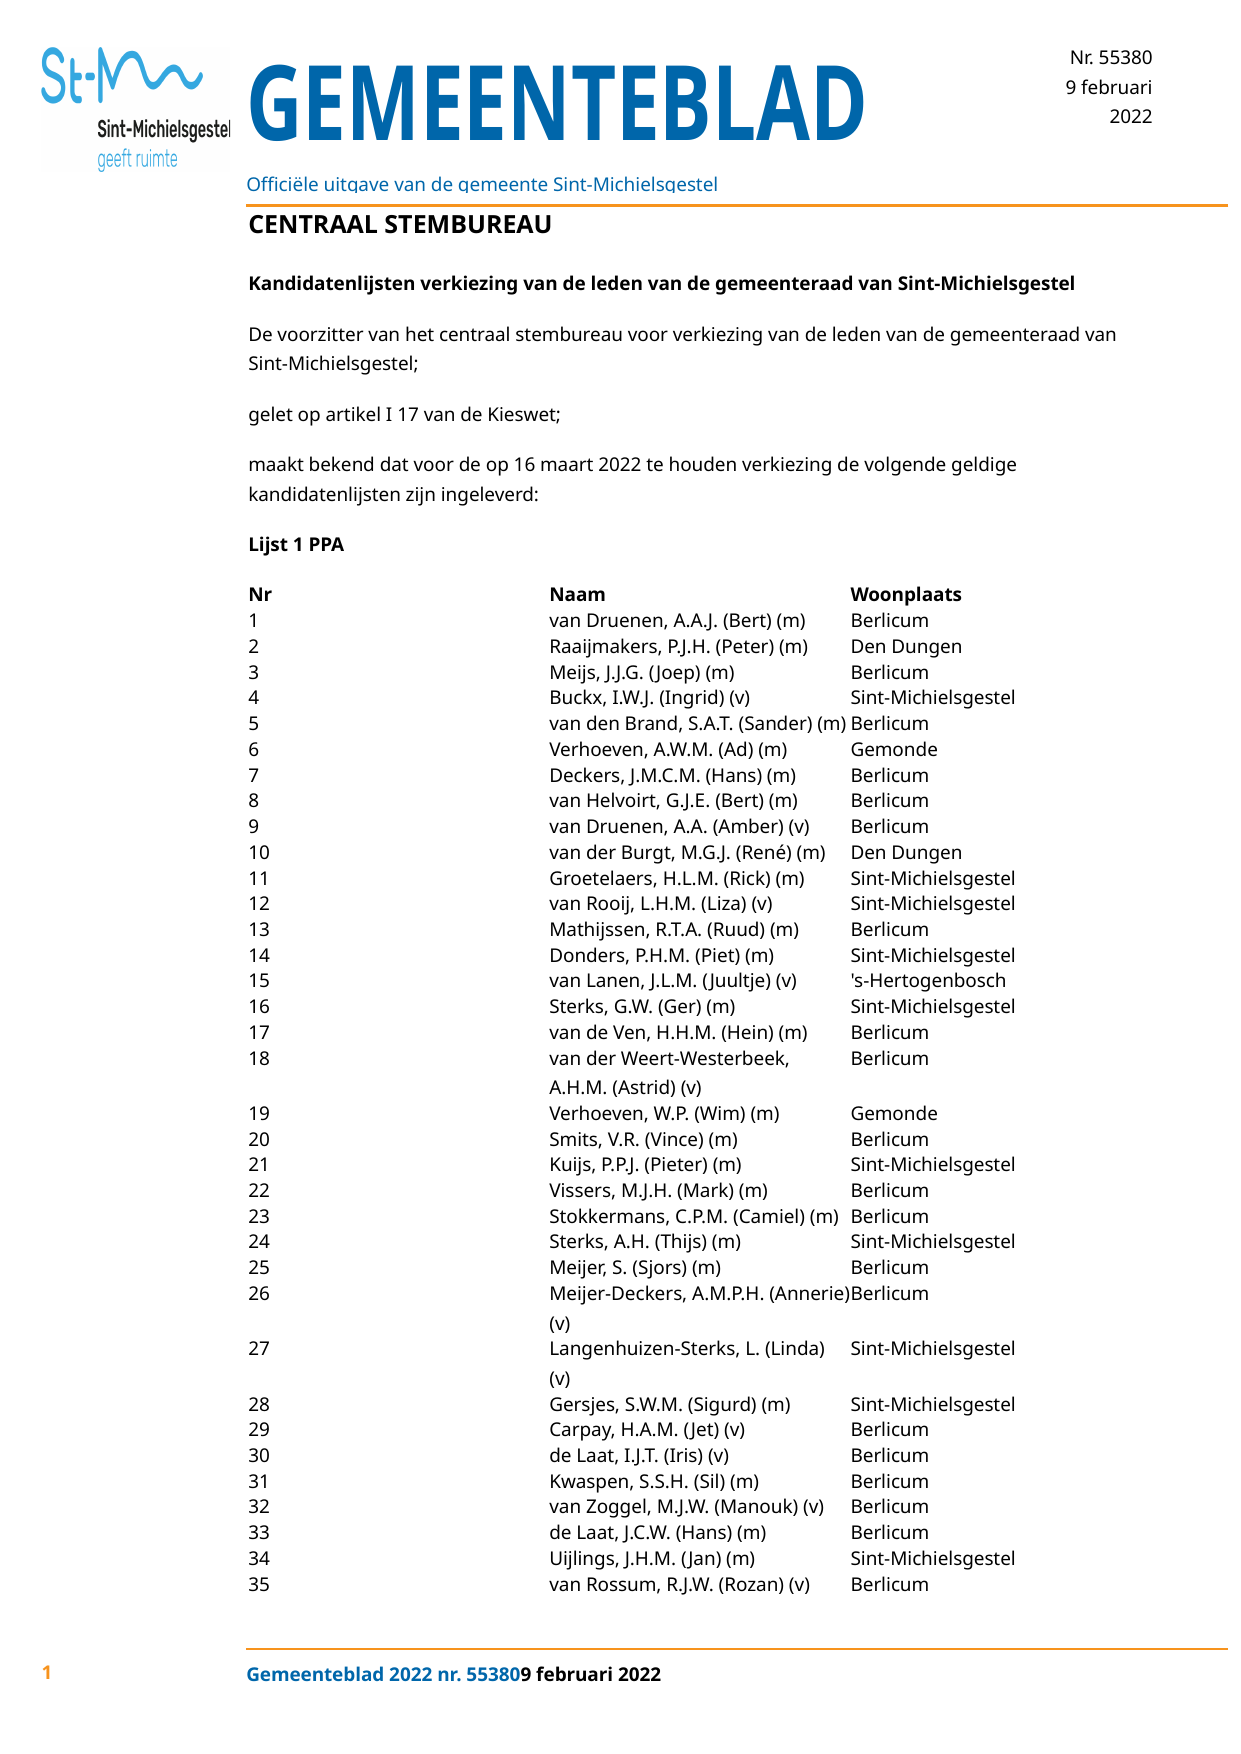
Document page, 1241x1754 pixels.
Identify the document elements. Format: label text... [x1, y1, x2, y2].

table_cell Deckers, J.M.C.M. (Hans) (m) [549, 762, 850, 787]
table_cell 6 [248, 736, 549, 762]
table_cell Berlicum [850, 1468, 1152, 1494]
table_cell Den Dungen [850, 839, 1152, 865]
table_cell Den Dungen [850, 633, 1152, 659]
table_cell Berlicum [850, 1571, 1152, 1597]
table_cell Kuijs, P.P.J. (Pieter) (m) [549, 1152, 850, 1177]
table_cell Berlicum [850, 1255, 1152, 1280]
table_cell 24 [248, 1229, 549, 1254]
table_cell Berlicum [850, 916, 1152, 942]
table_cell van Druenen, A.A. (Amber) (v) [549, 813, 850, 839]
text gelet op artikel I 17 van de Kieswet; [248, 401, 1152, 426]
table_cell van Lanen, J.L.M. (Juultje) (v) [549, 968, 850, 993]
table_cell Sint-Michielsgestel [850, 1152, 1152, 1177]
table_cell 28 [248, 1391, 549, 1417]
table_cell Berlicum [850, 1494, 1152, 1519]
table_cell Berlicum [850, 1442, 1152, 1468]
table_cell Vissers, M.J.H. (Mark) (m) [549, 1177, 850, 1203]
text Kandidatenlijsten verkiezing van de leden van de gemeenteraad van Sint-Michielsgestel [248, 270, 1152, 296]
table_cell Raaijmakers, P.J.H. (Peter) (m) [549, 633, 850, 659]
table_cell Carpay, H.A.M. (Jet) (v) [549, 1417, 850, 1442]
table_cell 12 [248, 890, 549, 916]
table_cell 17 [248, 1019, 549, 1045]
table_cell 35 [248, 1571, 549, 1597]
table_cell 7 [248, 762, 549, 787]
text Lijst 1 PPA [248, 531, 1152, 557]
table_cell van den Brand, S.A.T. (Sander) (m) [549, 710, 850, 736]
table_cell Stokkermans, C.P.M. (Camiel) (m) [549, 1203, 850, 1229]
table_cell Sint-Michielsgestel [850, 1545, 1152, 1571]
table_cell 1 [248, 608, 549, 633]
table_cell van Helvoirt, G.J.E. (Bert) (m) [549, 788, 850, 813]
table_cell 10 [248, 839, 549, 865]
table_header Naam [549, 582, 850, 607]
table_cell Donders, P.H.M. (Piet) (m) [549, 942, 850, 968]
table_cell Gemonde [850, 736, 1152, 762]
table_cell 25 [248, 1255, 549, 1280]
table_cell Sint-Michielsgestel [850, 1229, 1152, 1254]
table_cell Kwaspen, S.S.H. (Sil) (m) [549, 1468, 850, 1494]
table_cell 4 [248, 685, 549, 710]
table_cell Meijer, S. (Sjors) (m) [549, 1255, 850, 1280]
table_cell Sint-Michielsgestel [850, 993, 1152, 1019]
table_cell Berlicum [850, 1417, 1152, 1442]
table_cell van Rooij, L.H.M. (Liza) (v) [549, 890, 850, 916]
table_cell 27 [248, 1336, 549, 1391]
text De voorzitter van het centraal stembureau voor verkiezing van de leden van de gemeenteraad van Sint-Michielsgestel; [248, 321, 1152, 376]
table_cell 19 [248, 1100, 549, 1126]
table_cell Sint-Michielsgestel [850, 890, 1152, 916]
table_cell van de Ven, H.H.M. (Hein) (m) [549, 1019, 850, 1045]
table_cell 5 [248, 710, 549, 736]
table_cell Berlicum [850, 788, 1152, 813]
table_cell van Rossum, R.J.W. (Rozan) (v) [549, 1571, 850, 1597]
table_cell Sint-Michielsgestel [850, 942, 1152, 968]
table_cell Berlicum [850, 1203, 1152, 1229]
table_cell Meijs, J.J.G. (Joep) (m) [549, 659, 850, 684]
table_cell 21 [248, 1152, 549, 1177]
table_cell Berlicum [850, 1280, 1152, 1336]
table_cell 30 [248, 1442, 549, 1468]
table_cell 16 [248, 993, 549, 1019]
table_cell Buckx, I.W.J. (Ingrid) (v) [549, 685, 850, 710]
table_cell 31 [248, 1468, 549, 1494]
table_cell 14 [248, 942, 549, 968]
table_cell 22 [248, 1177, 549, 1203]
table_cell Mathijssen, R.T.A. (Ruud) (m) [549, 916, 850, 942]
table_cell 13 [248, 916, 549, 942]
table_cell 's-Hertogenbosch [850, 968, 1152, 993]
table_cell Berlicum [850, 1520, 1152, 1545]
table_cell 26 [248, 1280, 549, 1336]
table_cell 20 [248, 1126, 549, 1152]
table_cell Berlicum [850, 608, 1152, 633]
table_cell Gersjes, S.W.M. (Sigurd) (m) [549, 1391, 850, 1417]
table_cell Berlicum [850, 762, 1152, 787]
table_cell Smits, V.R. (Vince) (m) [549, 1126, 850, 1152]
table_cell 29 [248, 1417, 549, 1442]
table_cell Langenhuizen-Sterks, L. (Linda) (v) [549, 1336, 850, 1391]
table_cell Verhoeven, W.P. (Wim) (m) [549, 1100, 850, 1126]
table_cell van Zoggel, M.J.W. (Manouk) (v) [549, 1494, 850, 1519]
table_cell van der Burgt, M.G.J. (René) (m) [549, 839, 850, 865]
table_cell Berlicum [850, 1126, 1152, 1152]
text CENTRAAL STEMBUREAU [248, 207, 1152, 241]
table_cell Uijlings, J.H.M. (Jan) (m) [549, 1545, 850, 1571]
table_cell Sint-Michielsgestel [850, 1391, 1152, 1417]
table_cell Sterks, A.H. (Thijs) (m) [549, 1229, 850, 1254]
table_cell Sint-Michielsgestel [850, 685, 1152, 710]
picture [41, 47, 231, 172]
table_cell 9 [248, 813, 549, 839]
table_header Woonplaats [850, 582, 1152, 607]
table_cell 15 [248, 968, 549, 993]
table_cell 34 [248, 1545, 549, 1571]
text maakt bekend dat voor de op 16 maart 2022 te houden verkiezing de volgende geldige kandidatenlijsten zijn ingeleverd: [248, 451, 1152, 506]
table_cell Berlicum [850, 1019, 1152, 1045]
table_cell 8 [248, 788, 549, 813]
table_cell Sint-Michielsgestel [850, 1336, 1152, 1391]
table_cell 2 [248, 633, 549, 659]
table_cell 33 [248, 1520, 549, 1545]
table_cell Berlicum [850, 813, 1152, 839]
table_cell Gemonde [850, 1100, 1152, 1126]
table_cell 32 [248, 1494, 549, 1519]
table_cell van der Weert-Westerbeek, A.H.M. (Astrid) (v) [549, 1045, 850, 1100]
table_cell 18 [248, 1045, 549, 1100]
table_cell Sterks, G.W. (Ger) (m) [549, 993, 850, 1019]
table_cell 3 [248, 659, 549, 684]
table_cell Groetelaers, H.L.M. (Rick) (m) [549, 865, 850, 890]
table_cell Berlicum [850, 659, 1152, 684]
table_cell Berlicum [850, 710, 1152, 736]
table_cell Berlicum [850, 1177, 1152, 1203]
table_cell 23 [248, 1203, 549, 1229]
table_cell de Laat, J.C.W. (Hans) (m) [549, 1520, 850, 1545]
table_cell 11 [248, 865, 549, 890]
table_cell van Druenen, A.A.J. (Bert) (m) [549, 608, 850, 633]
table_cell Sint-Michielsgestel [850, 865, 1152, 890]
table_header Nr [248, 582, 549, 607]
table_cell Berlicum [850, 1045, 1152, 1100]
table_cell Meijer-Deckers, A.M.P.H. (Annerie) (v) [549, 1280, 850, 1336]
table_cell Verhoeven, A.W.M. (Ad) (m) [549, 736, 850, 762]
table_cell de Laat, I.J.T. (Iris) (v) [549, 1442, 850, 1468]
